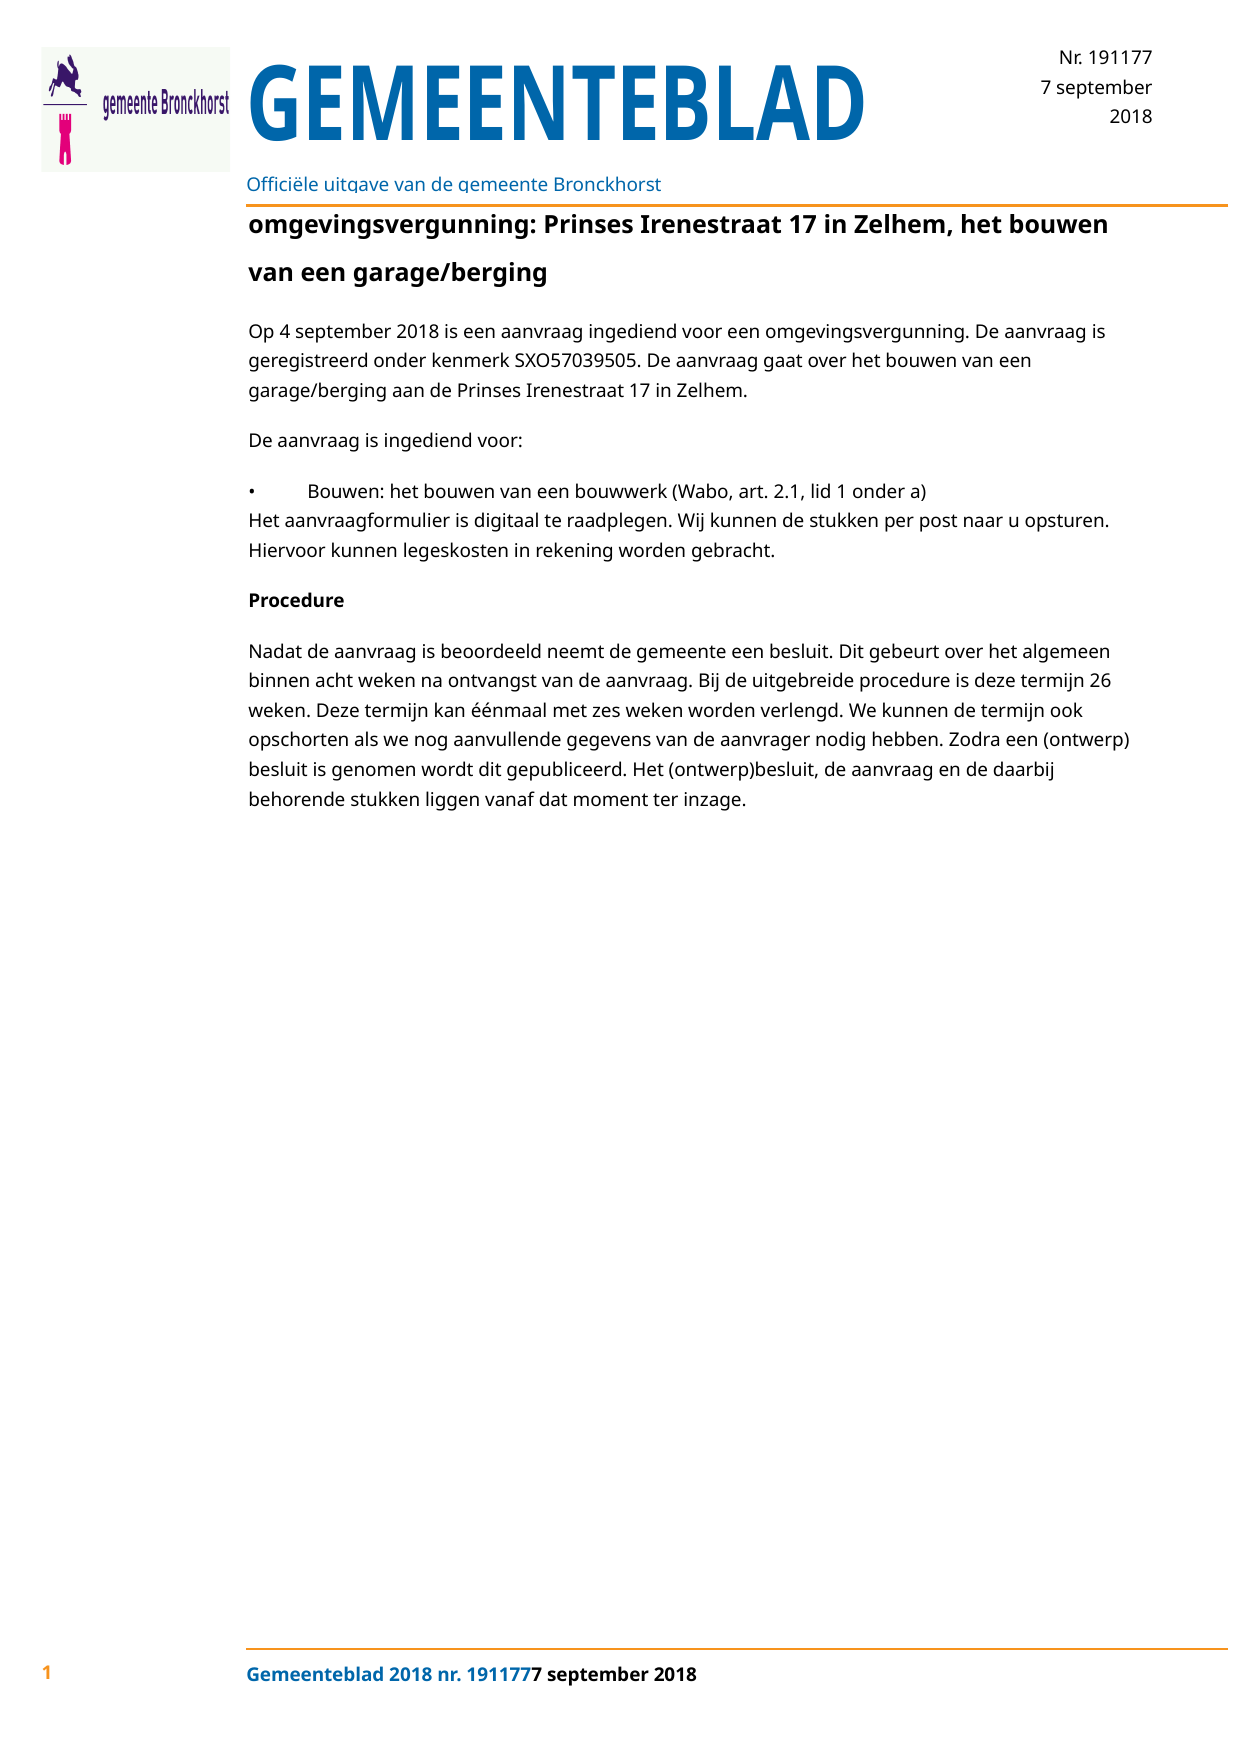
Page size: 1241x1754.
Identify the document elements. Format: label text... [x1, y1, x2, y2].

text De aanvraag is ingediend voor: [248, 427, 1152, 453]
text Nadat de aanvraag is beoordeeld neemt de gemeente een besluit. Dit gebeurt over het algemeen binnen acht weken na ontvangst van de aanvraag. Bij de uitgebreide procedure is deze termijn 26 weken. Deze termijn kan éénmaal met zes weken worden verlengd. We kunnen de termijn ook opschorten als we nog aanvullende gegevens van de aanvrager nodig hebben. Zodra een (ontwerp) besluit is genomen wordt dit gepubliceerd. Het (ontwerp)besluit, de aanvraag en de daarbij behorende stukken liggen vanaf dat moment ter inzage. [248, 638, 1152, 812]
list Bouwen: het bouwen van een bouwwerk (Wabo, art. 2.1, lid 1 onder a) [248, 478, 1152, 504]
text Het aanvraagformulier is digitaal te raadplegen. Wij kunnen de stukken per post naar u opsturen. Hiervoor kunnen legeskosten in rekening worden gebracht. [248, 507, 1152, 563]
text Procedure [248, 587, 1152, 613]
text omgevingsvergunning: Prinses Irenestraat 17 in Zelhem, het bouwen van een garage/berging [248, 207, 1152, 288]
picture [41, 47, 231, 172]
text Op 4 september 2018 is een aanvraag ingediend voor een omgevingsvergunning. De aanvraag is geregistreerd onder kenmerk SXO57039505. De aanvraag gaat over het bouwen van een garage/berging aan de Prinses Irenestraat 17 in Zelhem. [248, 318, 1152, 403]
